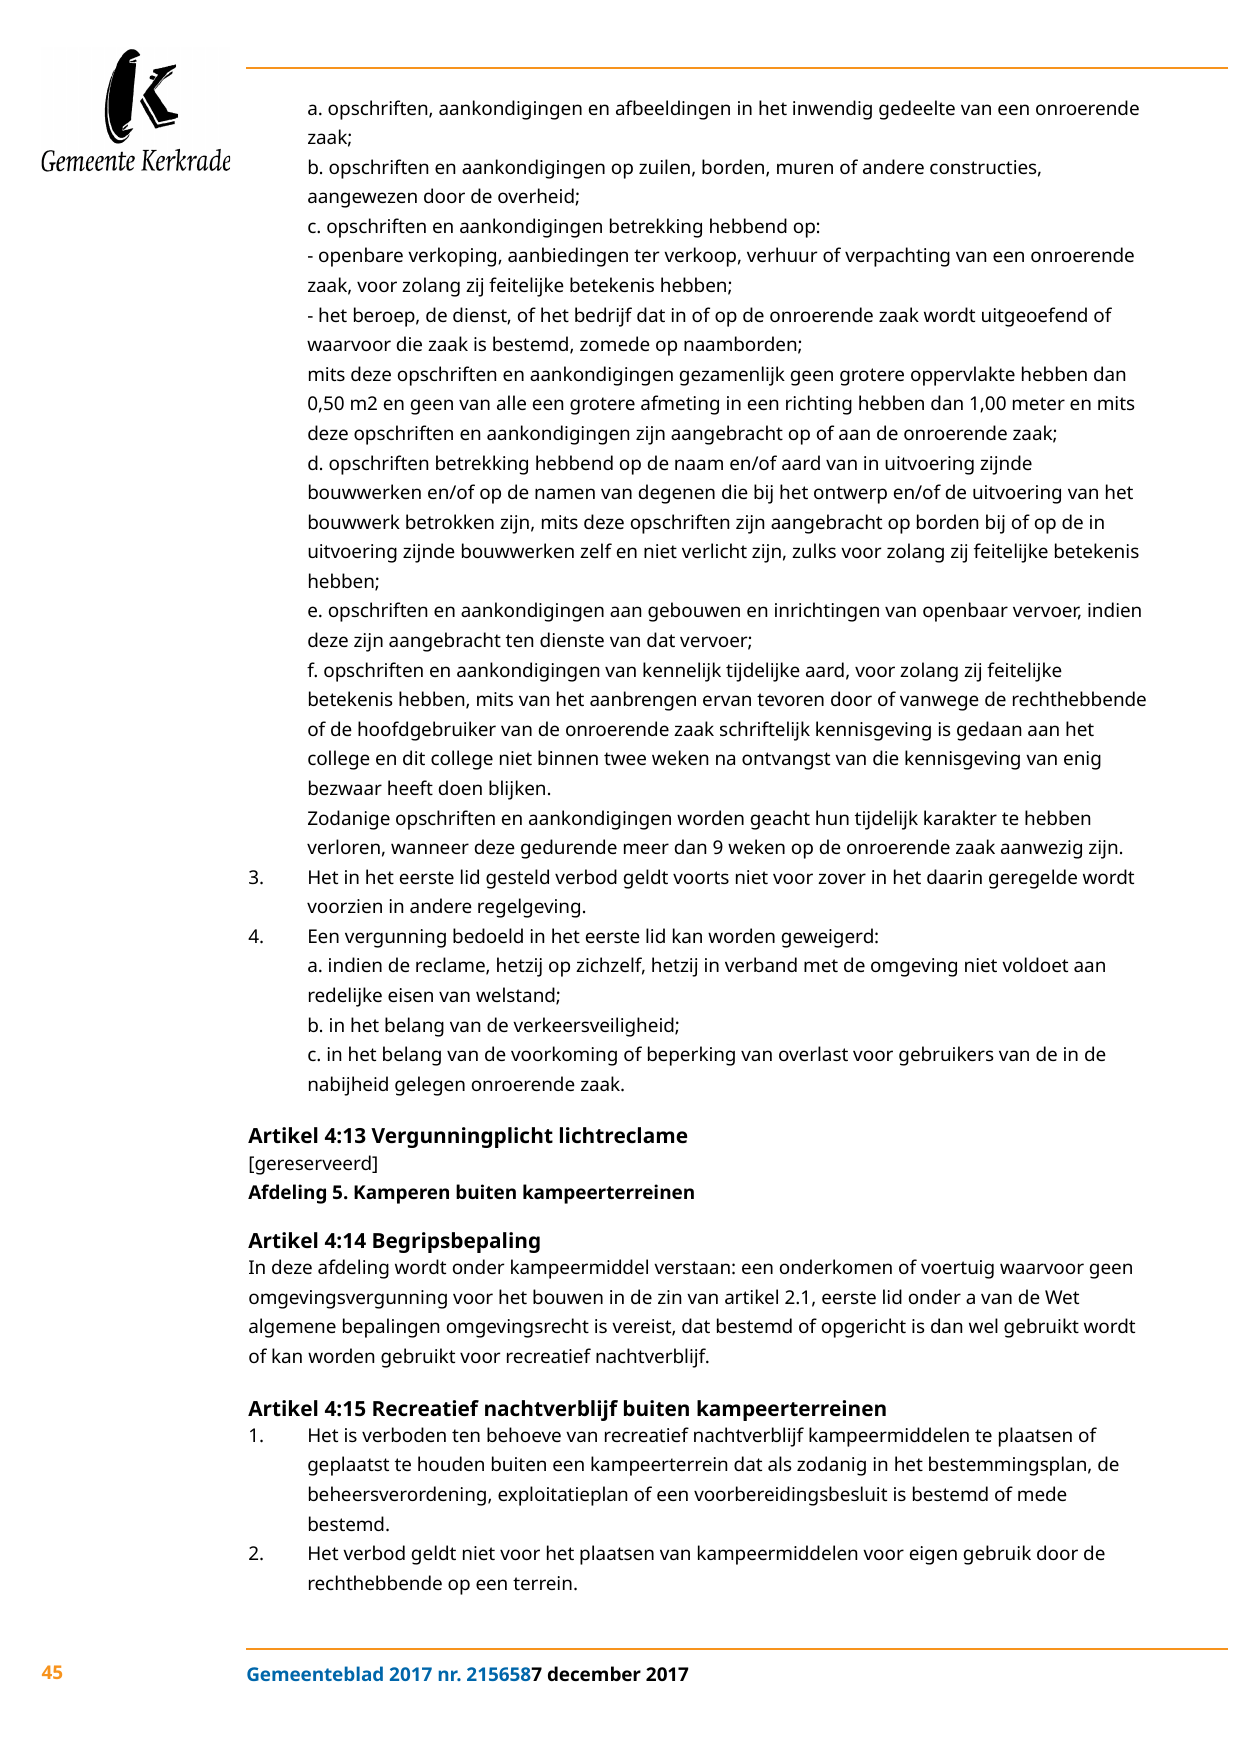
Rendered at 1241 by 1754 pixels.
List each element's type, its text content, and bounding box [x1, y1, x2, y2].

text Artikel 4:14 Begripsbepaling [248, 1226, 1152, 1254]
list c. opschriften en aankondigingen betrekking hebbend op: [248, 213, 1152, 239]
list Het verbod geldt niet voor het plaatsen van kampeermiddelen voor eigen gebruik door de rechthebbende op een terrein. [248, 1540, 1152, 1596]
list mits deze opschriften en aankondigingen gezamenlijk geen grotere oppervlakte hebben dan 0,50 m2 en geen van alle een grotere afmeting in een richting hebben dan 1,00 meter en mits deze opschriften en aankondigingen zijn aangebracht op of aan de onroerende zaak; [248, 361, 1152, 446]
list e. opschriften en aankondigingen aan gebouwen en inrichtingen van openbaar vervoer, indien deze zijn aangebracht ten dienste van dat vervoer; [248, 598, 1152, 653]
list Het in het eerste lid gesteld verbod geldt voorts niet voor zover in het daarin geregelde wordt voorzien in andere regelgeving. [248, 864, 1152, 919]
list - openbare verkoping, aanbiedingen ter verkoop, verhuur of verpachting van een onroerende zaak, voor zolang zij feitelijke betekenis hebben; [248, 243, 1152, 298]
list c. in het belang van de voorkoming of beperking van overlast voor gebruikers van de in de nabijheid gelegen onroerende zaak. [248, 1041, 1152, 1097]
list b. opschriften en aankondigingen op zuilen, borden, muren of andere constructies, aangewezen door de overheid; [248, 154, 1152, 209]
list a. indien de reclame, hetzij op zichzelf, hetzij in verband met de omgeving niet voldoet aan redelijke eisen van welstand; [248, 953, 1152, 1008]
text In deze afdeling wordt onder kampeermiddel verstaan: een onderkomen of voertuig waarvoor geen omgevingsvergunning voor het bouwen in de zin van artikel 2.1, eerste lid onder a van de Wet algemene bepalingen omgevingsrecht is vereist, dat bestemd of opgericht is dan wel gebruikt wordt of kan worden gebruikt voor recreatief nachtverblijf. [248, 1254, 1152, 1369]
list f. opschriften en aankondigingen van kennelijk tijdelijke aard, voor zolang zij feitelijke betekenis hebben, mits van het aanbrengen ervan tevoren door of vanwege de rechthebbende of de hoofdgebruiker van de onroerende zaak schriftelijk kennisgeving is gedaan aan het college en dit college niet binnen twee weken na ontvangst van die kennisgeving van enig bezwaar heeft doen blijken. [248, 657, 1152, 801]
list a. opschriften, aankondigingen en afbeeldingen in het inwendig gedeelte van een onroerende zaak; [248, 95, 1152, 150]
text Artikel 4:13 Vergunningplicht lichtreclame [248, 1121, 1152, 1150]
list - het beroep, de dienst, of het bedrijf dat in of op de onroerende zaak wordt uitgeoefend of waarvoor die zaak is bestemd, zomede op naamborden; [248, 302, 1152, 357]
text [gereserveerd] [248, 1150, 1152, 1176]
picture [41, 47, 231, 172]
list Een vergunning bedoeld in het eerste lid kan worden geweigerd: [248, 923, 1152, 949]
list d. opschriften betrekking hebbend op de naam en/of aard van in uitvoering zijnde bouwwerken en/of op de namen van degenen die bij het ontwerp en/of de uitvoering van het bouwwerk betrokken zijn, mits deze opschriften zijn aangebracht op borden bij of op de in uitvoering zijnde bouwwerken zelf en niet verlicht zijn, zulks voor zolang zij feitelijke betekenis hebben; [248, 450, 1152, 594]
text Artikel 4:15 Recreatief nachtverblijf buiten kampeerterreinen [248, 1394, 1152, 1422]
list b. in het belang van de verkeersveiligheid; [248, 1012, 1152, 1038]
list Zodanige opschriften en aankondigingen worden geacht hun tijdelijk karakter te hebben verloren, wanneer deze gedurende meer dan 9 weken op de onroerende zaak aanwezig zijn. [248, 805, 1152, 860]
list Het is verboden ten behoeve van recreatief nachtverblijf kampeermiddelen te plaatsen of geplaatst te houden buiten een kampeerterrein dat als zodanig in het bestemmingsplan, de beheersverordening, exploitatieplan of een voorbereidingsbesluit is bestemd of mede bestemd. [248, 1422, 1152, 1537]
text Afdeling 5. Kamperen buiten kampeerterreinen [248, 1179, 1152, 1205]
